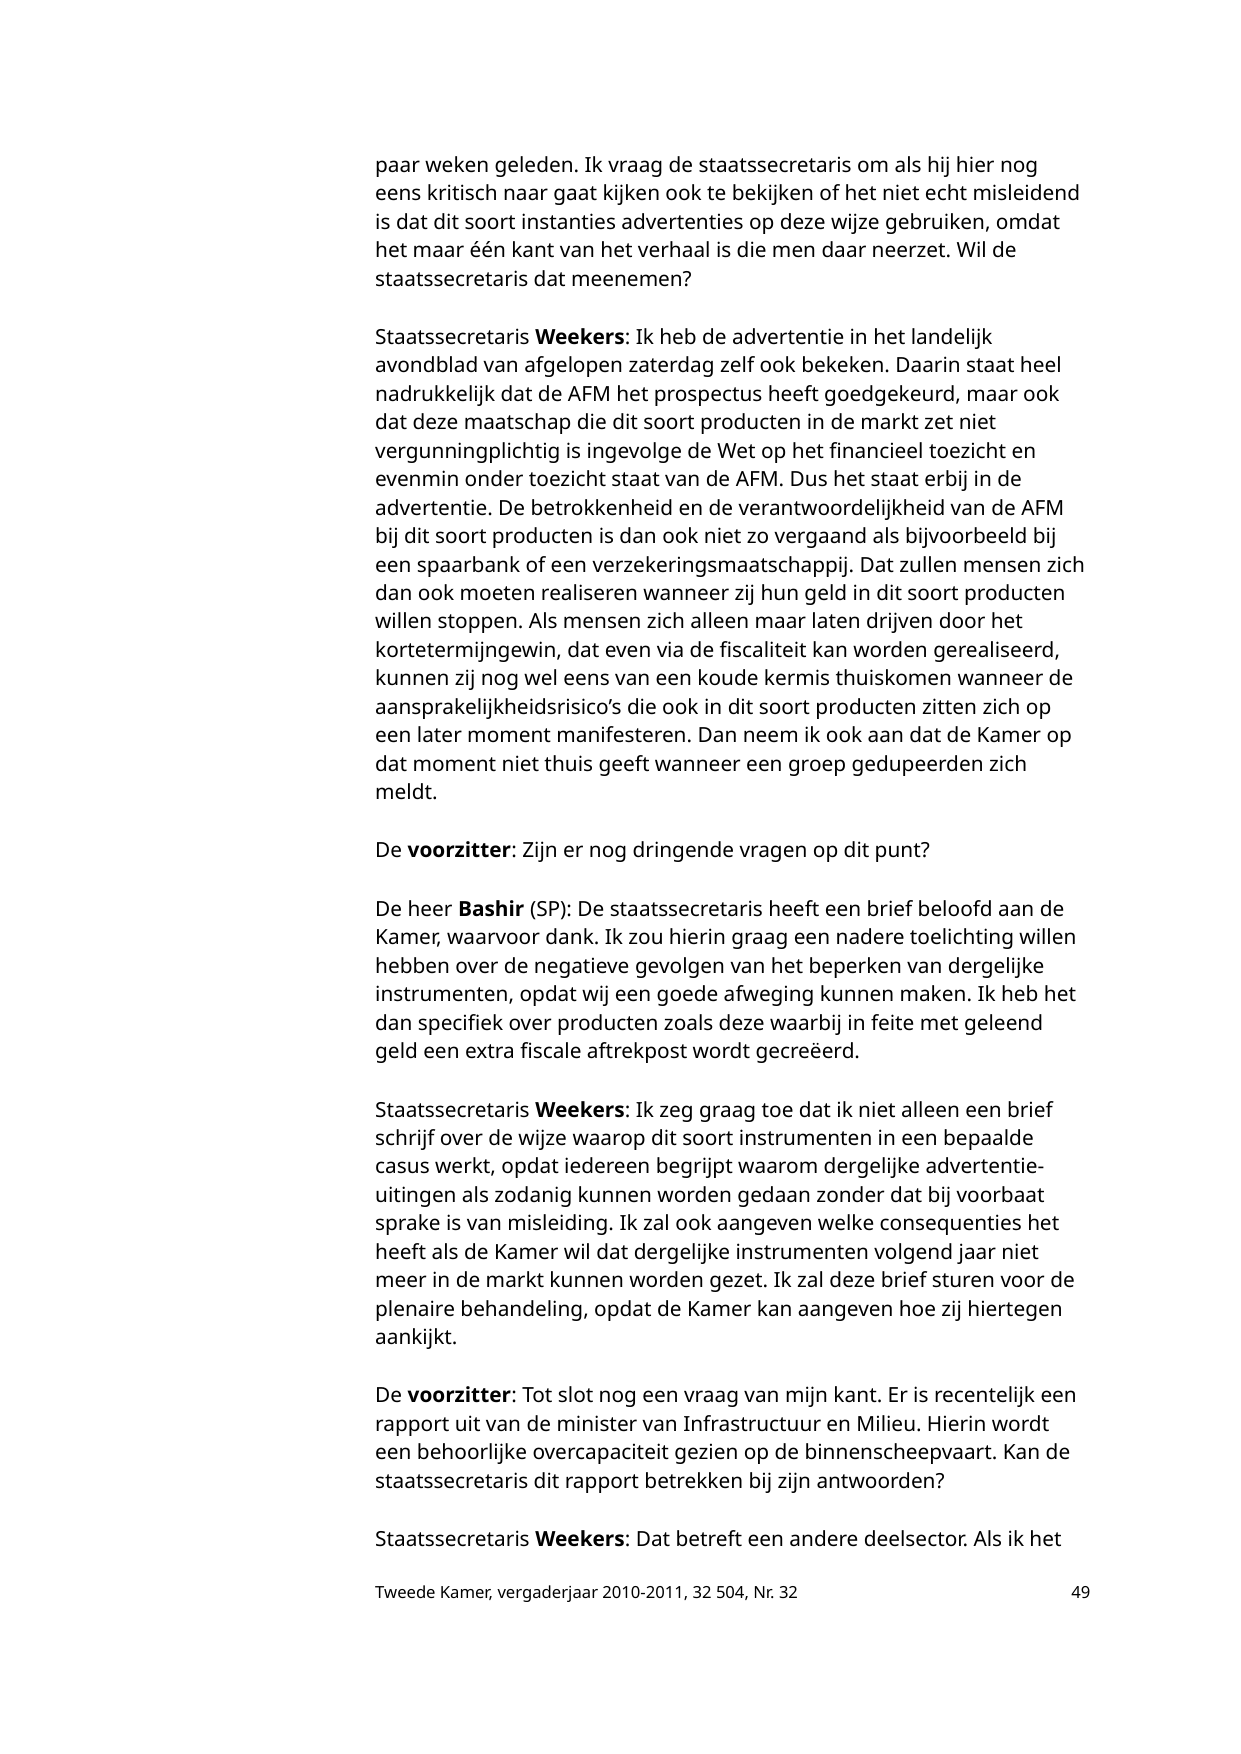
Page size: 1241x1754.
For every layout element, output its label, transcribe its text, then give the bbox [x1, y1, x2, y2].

text paar weken geleden. Ik vraag de staatssecretaris om als hij hier nog eens kritisch naar gaat kijken ook te bekijken of het niet echt misleidend is dat dit soort instanties advertenties op deze wijze gebruiken, omdat het maar één kant van het verhaal is die men daar neerzet. Wil de staatssecretaris dat meenemen? [375, 150, 1090, 292]
text De voorzitter: Zijn er nog dringende vragen op dit punt? [375, 836, 1090, 864]
text De heer Bashir (SP): De staatssecretaris heeft een brief beloofd aan de Kamer, waarvoor dank. Ik zou hierin graag een nadere toelichting willen hebben over de negatieve gevolgen van het beperken van dergelijke instrumenten, opdat wij een goede afweging kunnen maken. Ik heb het dan specifiek over producten zoals deze waarbij in feite met geleend geld een extra fiscale aftrekpost wordt gecreëerd. [375, 894, 1090, 1065]
text Staatssecretaris Weekers: Dat betreft een andere deelsector. Als ik het [375, 1524, 1090, 1553]
text De voorzitter: Tot slot nog een vraag van mijn kant. Er is recentelijk een rapport uit van de minister van Infrastructuur en Milieu. Hierin wordt een behoorlijke overcapaciteit gezien op de binnenscheepvaart. Kan de staatssecretaris dit rapport betrekken bij zijn antwoorden? [375, 1381, 1090, 1494]
text Staatssecretaris Weekers: Ik zeg graag toe dat ik niet alleen een brief schrijf over de wijze waarop dit soort instrumenten in een bepaalde casus werkt, opdat iedereen begrijpt waarom dergelijke advertentie-uitingen als zodanig kunnen worden gedaan zonder dat bij voorbaat sprake is van misleiding. Ik zal ook aangeven welke consequenties het heeft als de Kamer wil dat dergelijke instrumenten volgend jaar niet meer in de markt kunnen worden gezet. Ik zal deze brief sturen voor de plenaire behandeling, opdat de Kamer kan aangeven hoe zij hiertegen aankijkt. [375, 1095, 1090, 1351]
text Staatssecretaris Weekers: Ik heb de advertentie in het landelijk avondblad van afgelopen zaterdag zelf ook bekeken. Daarin staat heel nadrukkelijk dat de AFM het prospectus heeft goedgekeurd, maar ook dat deze maatschap die dit soort producten in de markt zet niet vergunningplichtig is ingevolge de Wet op het financieel toezicht en evenmin onder toezicht staat van de AFM. Dus het staat erbij in de advertentie. De betrokkenheid en de verantwoordelijkheid van de AFM bij dit soort producten is dan ook niet zo vergaand als bijvoorbeeld bij een spaarbank of een verzekeringsmaatschappij. Dat zullen mensen zich dan ook moeten realiseren wanneer zij hun geld in dit soort producten willen stoppen. Als mensen zich alleen maar laten drijven door het kortetermijngewin, dat even via de fiscaliteit kan worden gerealiseerd, kunnen zij nog wel eens van een koude kermis thuiskomen wanneer de aansprakelijkheidsrisico’s die ook in dit soort producten zitten zich op een later moment manifesteren. Dan neem ik ook aan dat de Kamer op dat moment niet thuis geeft wanneer een groep gedupeerden zich meldt. [375, 322, 1090, 806]
